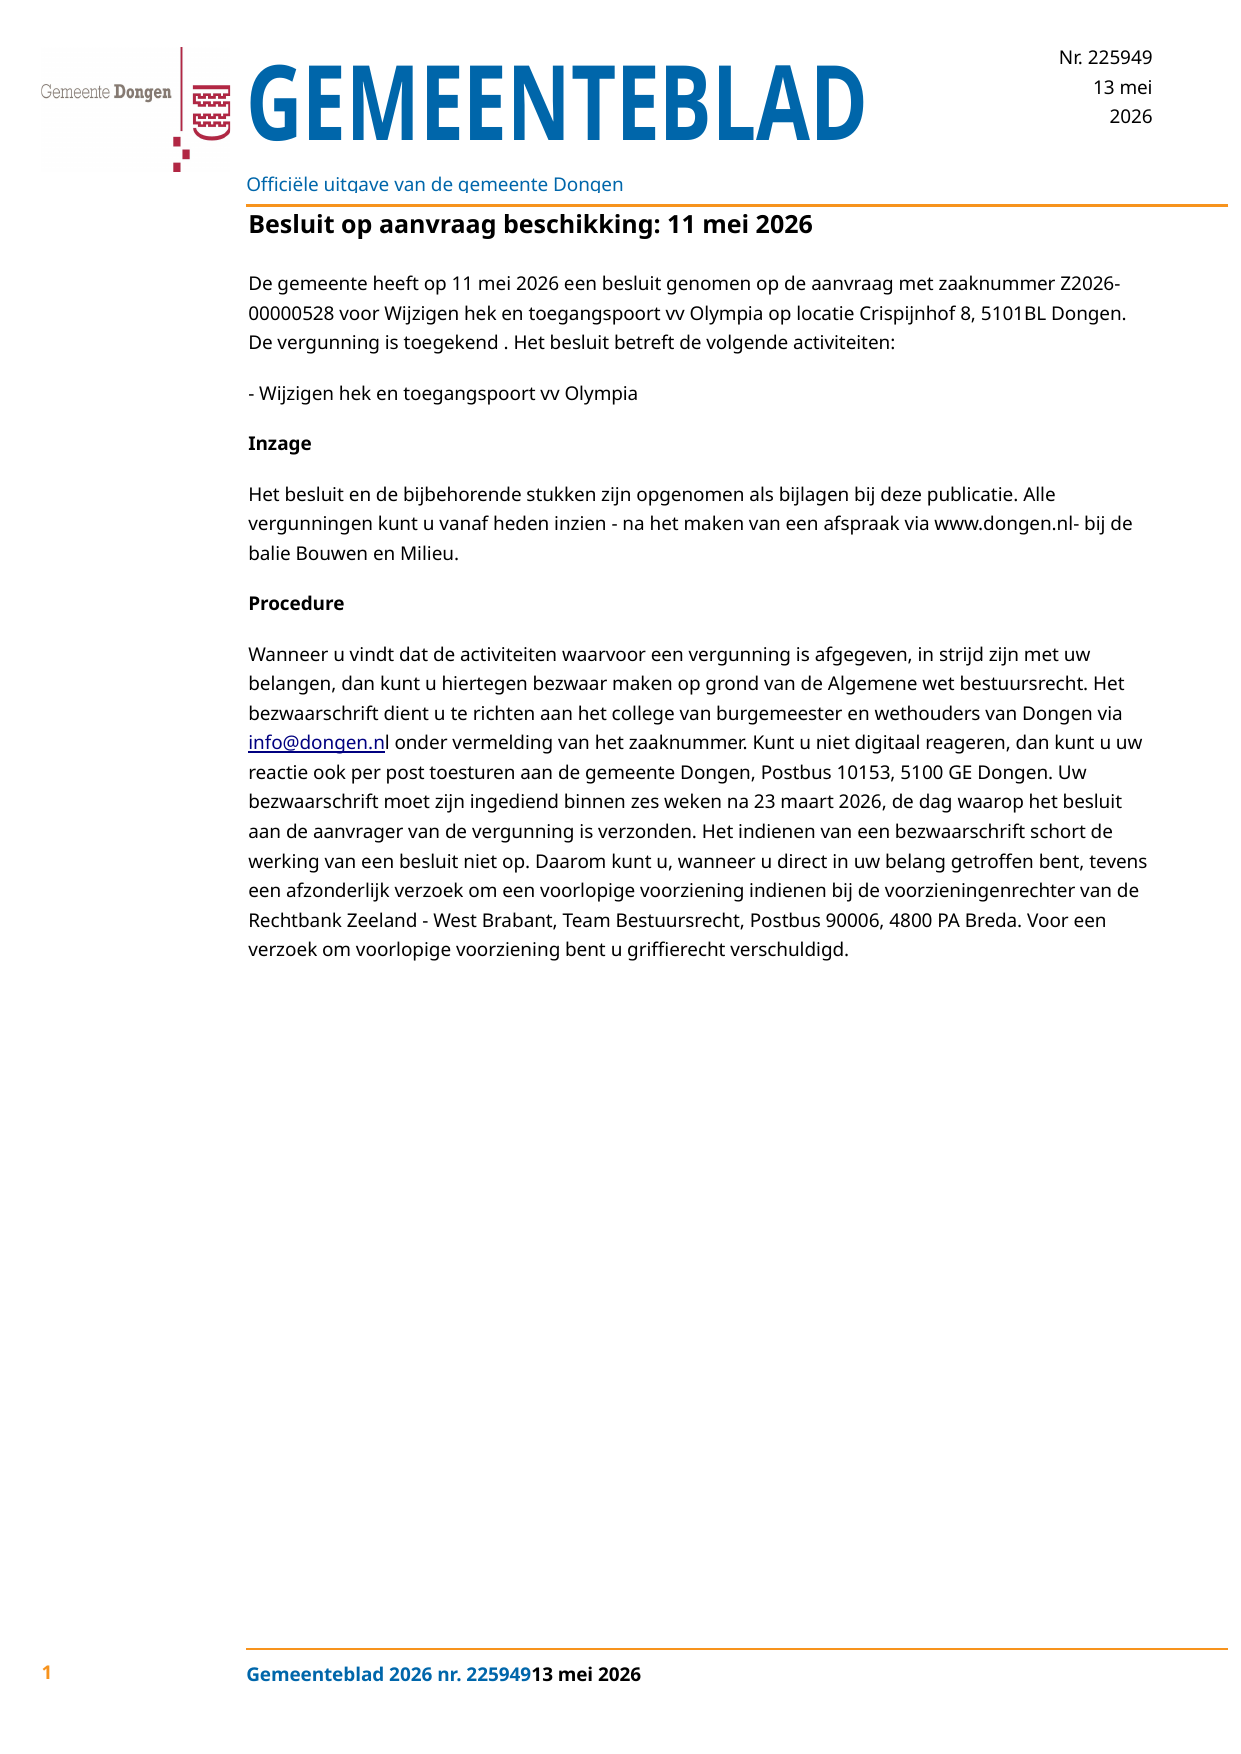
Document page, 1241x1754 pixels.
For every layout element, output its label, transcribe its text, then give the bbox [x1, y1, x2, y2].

text Het besluit en de bijbehorende stukken zijn opgenomen als bijlagen bij deze publicatie. Alle vergunningen kunt u vanaf heden inzien - na het maken van een afspraak via www.dongen.nl- bij de balie Bouwen en Milieu. [248, 481, 1152, 566]
text Wanneer u vindt dat de activiteiten waarvoor een vergunning is afgegeven, in strijd zijn met uw belangen, dan kunt u hiertegen bezwaar maken op grond van de Algemene wet bestuursrecht. Het bezwaarschrift dient u te richten aan het college van burgemeester en wethouders van Dongen via info@dongen.nl onder vermelding van het zaaknummer. Kunt u niet digitaal reageren, dan kunt u uw reactie ook per post toesturen aan de gemeente Dongen, Postbus 10153, 5100 GE Dongen. Uw bezwaarschrift moet zijn ingediend binnen zes weken na 23 maart 2026, de dag waarop het besluit aan de aanvrager van de vergunning is verzonden. Het indienen van een bezwaarschrift schort de werking van een besluit niet op. Daarom kunt u, wanneer u direct in uw belang getroffen bent, tevens een afzonderlijk verzoek om een voorlopige voorziening indienen bij de voorzieningenrechter van de Rechtbank Zeeland - West Brabant, Team Bestuursrecht, Postbus 90006, 4800 PA Breda. Voor een verzoek om voorlopige voorziening bent u griffierecht verschuldigd. [248, 641, 1152, 962]
text - Wijzigen hek en toegangspoort vv Olympia [248, 380, 1152, 406]
picture [41, 47, 231, 172]
text Besluit op aanvraag beschikking: 11 mei 2026 [248, 207, 1152, 241]
text De gemeente heeft op 11 mei 2026 een besluit genomen op de aanvraag met zaaknummer Z2026-00000528 voor Wijzigen hek en toegangspoort vv Olympia op locatie Crispijnhof 8, 5101BL Dongen. De vergunning is toegekend . Het besluit betreft de volgende activiteiten: [248, 270, 1152, 355]
text Inzage [248, 430, 1152, 456]
text Procedure [248, 590, 1152, 616]
